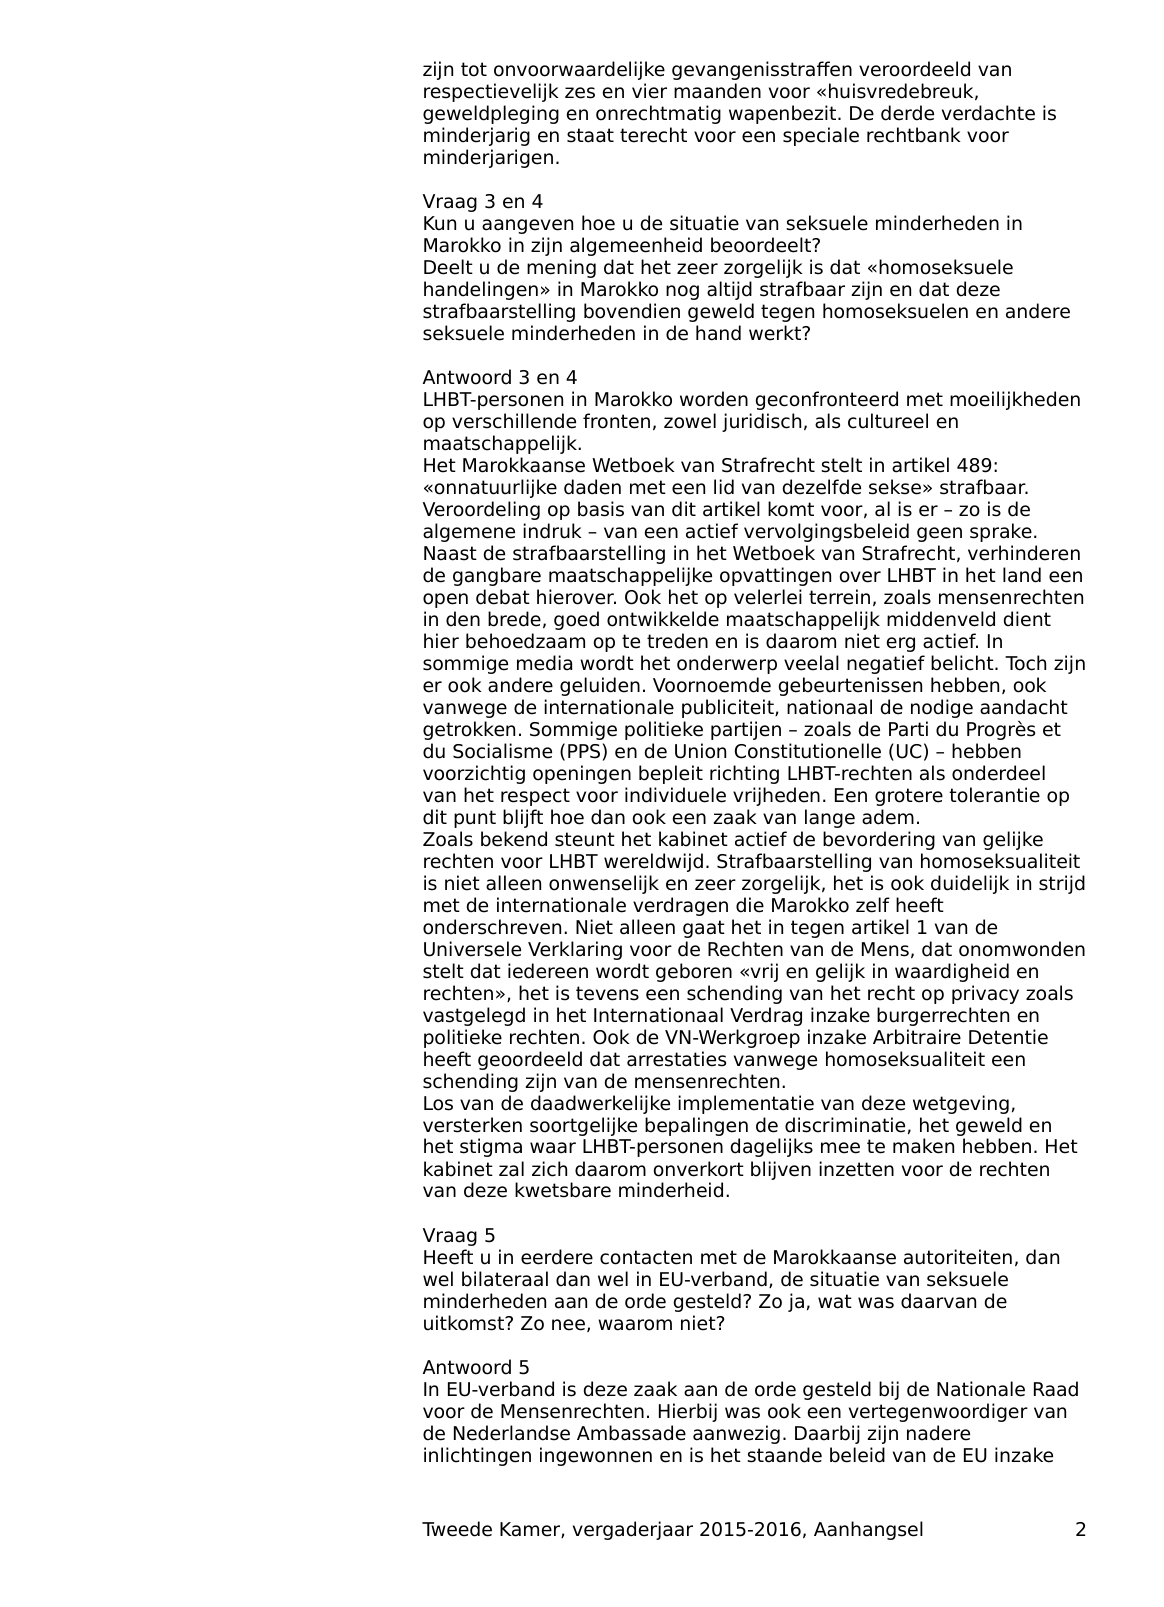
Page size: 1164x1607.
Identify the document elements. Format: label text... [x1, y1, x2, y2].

text zijn tot onvoorwaardelijke gevangenisstraffen veroordeeld van respectievelijk zes en vier maanden voor «huisvredebreuk, geweldpleging en onrechtmatig wapenbezit. De derde verdachte is minderjarig en staat terecht voor een speciale rechtbank voor minderjarigen. [422, 59, 1087, 169]
text Vraag 5 [422, 1224, 1087, 1247]
text Het Marokkaanse Wetboek van Strafrecht stelt in artikel 489: «onnatuurlijke daden met een lid van dezelfde sekse» strafbaar. Veroordeling op basis van dit artikel komt voor, al is er – zo is de algemene indruk – van een actief vervolgingsbeleid geen sprake. [422, 455, 1087, 543]
text Los van de daadwerkelijke implementatie van deze wetgeving, versterken soortgelijke bepalingen de discriminatie, het geweld en het stigma waar LHBT-personen dagelijks mee te maken hebben. Het kabinet zal zich daarom onverkort blijven inzetten voor de rechten van deze kwetsbare minderheid. [422, 1092, 1087, 1202]
text Vraag 3 en 4 [422, 191, 1087, 213]
text Deelt u de mening dat het zeer zorgelijk is dat «homoseksuele handelingen» in Marokko nog altijd strafbaar zijn en dat deze strafbaarstelling bovendien geweld tegen homoseksuelen en andere seksuele minderheden in de hand werkt? [422, 257, 1087, 345]
text Antwoord 3 en 4 [422, 367, 1087, 389]
text Zoals bekend steunt het kabinet actief de bevordering van gelijke rechten voor LHBT wereldwijd. Strafbaarstelling van homoseksualiteit is niet alleen onwenselijk en zeer zorgelijk, het is ook duidelijk in strijd met de internationale verdragen die Marokko zelf heeft onderschreven. Niet alleen gaat het in tegen artikel 1 van de Universele Verklaring voor de Rechten van de Mens, dat onomwonden stelt dat iedereen wordt geboren «vrij en gelijk in waardigheid en rechten», het is tevens een schending van het recht op privacy zoals vastgelegd in het Internationaal Verdrag inzake burgerrechten en politieke rechten. Ook de VN-Werkgroep inzake Arbitraire Detentie heeft geoordeeld dat arrestaties vanwege homoseksualiteit een schending zijn van de mensenrechten. [422, 829, 1087, 1092]
text Naast de strafbaarstelling in het Wetboek van Strafrecht, verhinderen de gangbare maatschappelijke opvattingen over LHBT in het land een open debat hierover. Ook het op velerlei terrein, zoals mensenrechten in den brede, goed ontwikkelde maatschappelijk middenveld dient hier behoedzaam op te treden en is daarom niet erg actief. In sommige media wordt het onderwerp veelal negatief belicht. Toch zijn er ook andere geluiden. Voornoemde gebeurtenissen hebben, ook vanwege de internationale publiciteit, nationaal de nodige aandacht getrokken. Sommige politieke partijen – zoals de Parti du Progrès et du Socialisme (PPS) en de Union Constitutionelle (UC) – hebben voorzichtig openingen bepleit richting LHBT-rechten als onderdeel van het respect voor individuele vrijheden. Een grotere tolerantie op dit punt blijft hoe dan ook een zaak van lange adem. [422, 543, 1087, 829]
text Heeft u in eerdere contacten met de Marokkaanse autoriteiten, dan wel bilateraal dan wel in EU-verband, de situatie van seksuele minderheden aan de orde gesteld? Zo ja, wat was daarvan de uitkomst? Zo nee, waarom niet? [422, 1247, 1087, 1334]
text Kun u aangeven hoe u de situatie van seksuele minderheden in Marokko in zijn algemeenheid beoordeelt? [422, 213, 1087, 257]
text LHBT-personen in Marokko worden geconfronteerd met moeilijkheden op verschillende fronten, zowel juridisch, als cultureel en maatschappelijk. [422, 389, 1087, 455]
text Antwoord 5 [422, 1357, 1087, 1379]
text In EU-verband is deze zaak aan de orde gesteld bij de Nationale Raad voor de Mensenrechten. Hierbij was ook een vertegenwoordiger van de Nederlandse Ambassade aanwezig. Daarbij zijn nadere inlichtingen ingewonnen en is het staande beleid van de EU inzake [422, 1379, 1087, 1467]
